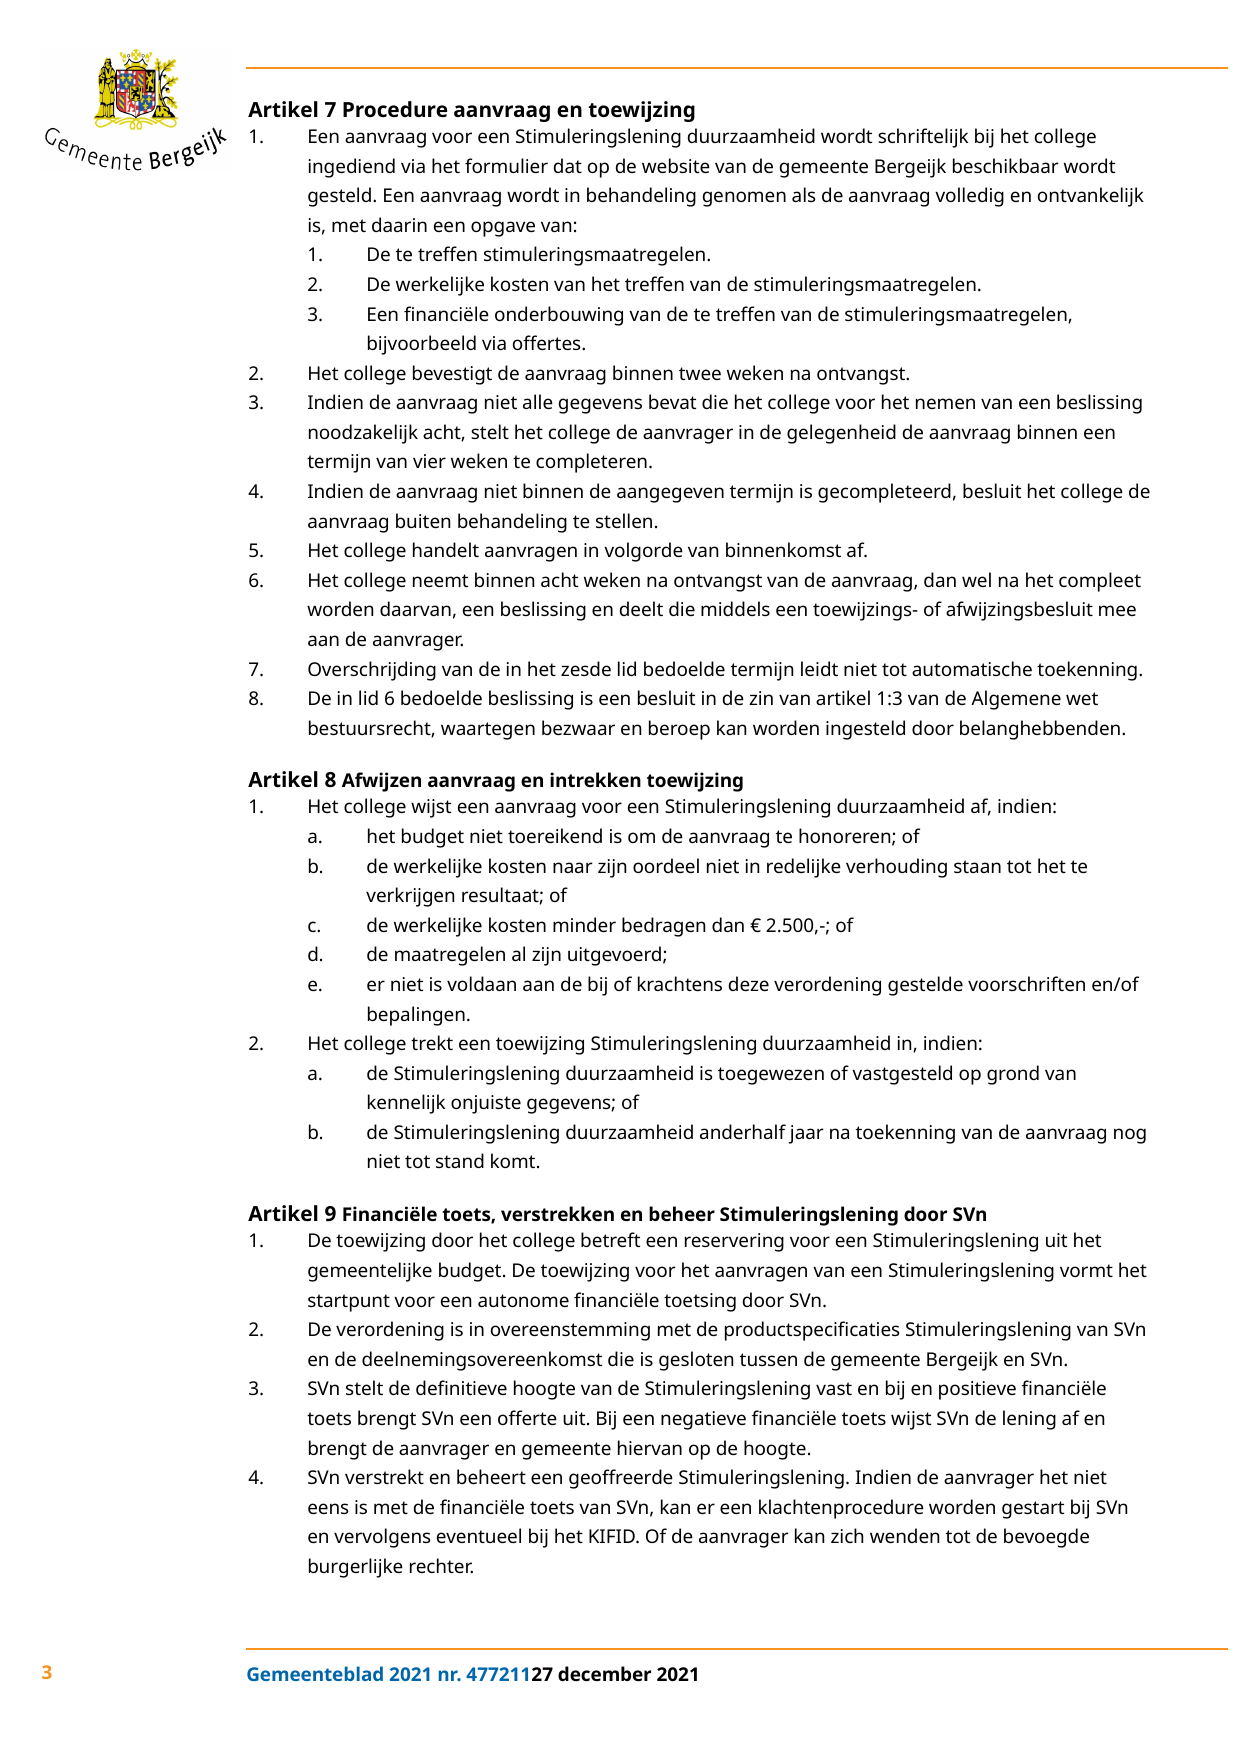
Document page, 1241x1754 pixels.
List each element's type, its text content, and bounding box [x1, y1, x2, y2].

list de werkelijke kosten naar zijn oordeel niet in redelijke verhouding staan tot het te verkrijgen resultaat; of [307, 853, 1152, 908]
list Een aanvraag voor een Stimuleringslening duurzaamheid wordt schriftelijk bij het college ingediend via het formulier dat op de website van de gemeente Bergeijk beschikbaar wordt gesteld. Een aanvraag wordt in behandeling genomen als de aanvraag volledig en ontvankelijk is, met daarin een opgave van: [248, 123, 1152, 238]
text Artikel 7 Procedure aanvraag en toewijzing [248, 95, 1152, 123]
list Het college trekt een toewijzing Stimuleringslening duurzaamheid in, indien: [248, 1030, 1152, 1056]
list de werkelijke kosten minder bedragen dan € 2.500,-; of [307, 912, 1152, 938]
list De verordening is in overeenstemming met de productspecificaties Stimuleringslening van SVn en de deelnemingsovereenkomst die is gesloten tussen de gemeente Bergeijk en SVn. [248, 1316, 1152, 1372]
list Het college bevestigt de aanvraag binnen twee weken na ontvangst. [248, 360, 1152, 386]
list SVn stelt de definitieve hoogte van de Stimuleringslening vast en bij en positieve financiële toets brengt SVn een offerte uit. Bij een negatieve financiële toets wijst SVn de lening af en brengt de aanvrager en gemeente hiervan op de hoogte. [248, 1376, 1152, 1460]
list Indien de aanvraag niet binnen de aangegeven termijn is gecompleteerd, besluit het college de aanvraag buiten behandeling te stellen. [248, 478, 1152, 533]
list Overschrijding van de in het zesde lid bedoelde termijn leidt niet tot automatische toekenning. [248, 656, 1152, 681]
list De in lid 6 bedoelde beslissing is een besluit in de zin van artikel 1:3 van de Algemene wet bestuursrecht, waartegen bezwaar en beroep kan worden ingesteld door belanghebbenden. [248, 685, 1152, 741]
list de maatregelen al zijn uitgevoerd; [307, 942, 1152, 967]
list het budget niet toereikend is om de aanvraag te honoreren; of [307, 823, 1152, 849]
list Het college neemt binnen acht weken na ontvangst van de aanvraag, dan wel na het compleet worden daarvan, een beslissing en deelt die middels een toewijzings- of afwijzingsbesluit mee aan de aanvrager. [248, 567, 1152, 652]
list er niet is voldaan aan de bij of krachtens deze verordening gestelde voorschriften en/of bepalingen. [307, 971, 1152, 1027]
list SVn verstrekt en beheert een geoffreerde Stimuleringslening. Indien de aanvrager het niet eens is met de financiële toets van SVn, kan er een klachtenprocedure worden gestart bij SVn en vervolgens eventueel bij het KIFID. Of de aanvrager kan zich wenden tot de bevoegde burgerlijke rechter. [248, 1464, 1152, 1579]
picture [41, 47, 231, 172]
list De werkelijke kosten van het treffen van de stimuleringsmaatregelen. [307, 271, 1152, 297]
list Het college wijst een aanvraag voor een Stimuleringslening duurzaamheid af, indien: [248, 794, 1152, 819]
list De toewijzing door het college betreft een reservering voor een Stimuleringslening uit het gemeentelijke budget. De toewijzing voor het aanvragen van een Stimuleringslening vormt het startpunt voor een autonome financiële toetsing door SVn. [248, 1228, 1152, 1312]
text Artikel 8 Afwijzen aanvraag en intrekken toewijzing [248, 765, 1152, 794]
list Een financiële onderbouwing van de te treffen van de stimuleringsmaatregelen, bijvoorbeeld via offertes. [307, 301, 1152, 356]
list de Stimuleringslening duurzaamheid anderhalf jaar na toekenning van de aanvraag nog niet tot stand komt. [307, 1119, 1152, 1174]
list Het college handelt aanvragen in volgorde van binnenkomst af. [248, 537, 1152, 563]
list de Stimuleringslening duurzaamheid is toegewezen of vastgesteld op grond van kennelijk onjuiste gegevens; of [307, 1060, 1152, 1115]
text Artikel 9 Financiële toets, verstrekken en beheer Stimuleringslening door SVn [248, 1199, 1152, 1228]
list De te treffen stimuleringsmaatregelen. [307, 242, 1152, 267]
list Indien de aanvraag niet alle gegevens bevat die het college voor het nemen van een beslissing noodzakelijk acht, stelt het college de aanvrager in de gelegenheid de aanvraag binnen een termijn van vier weken te completeren. [248, 389, 1152, 474]
